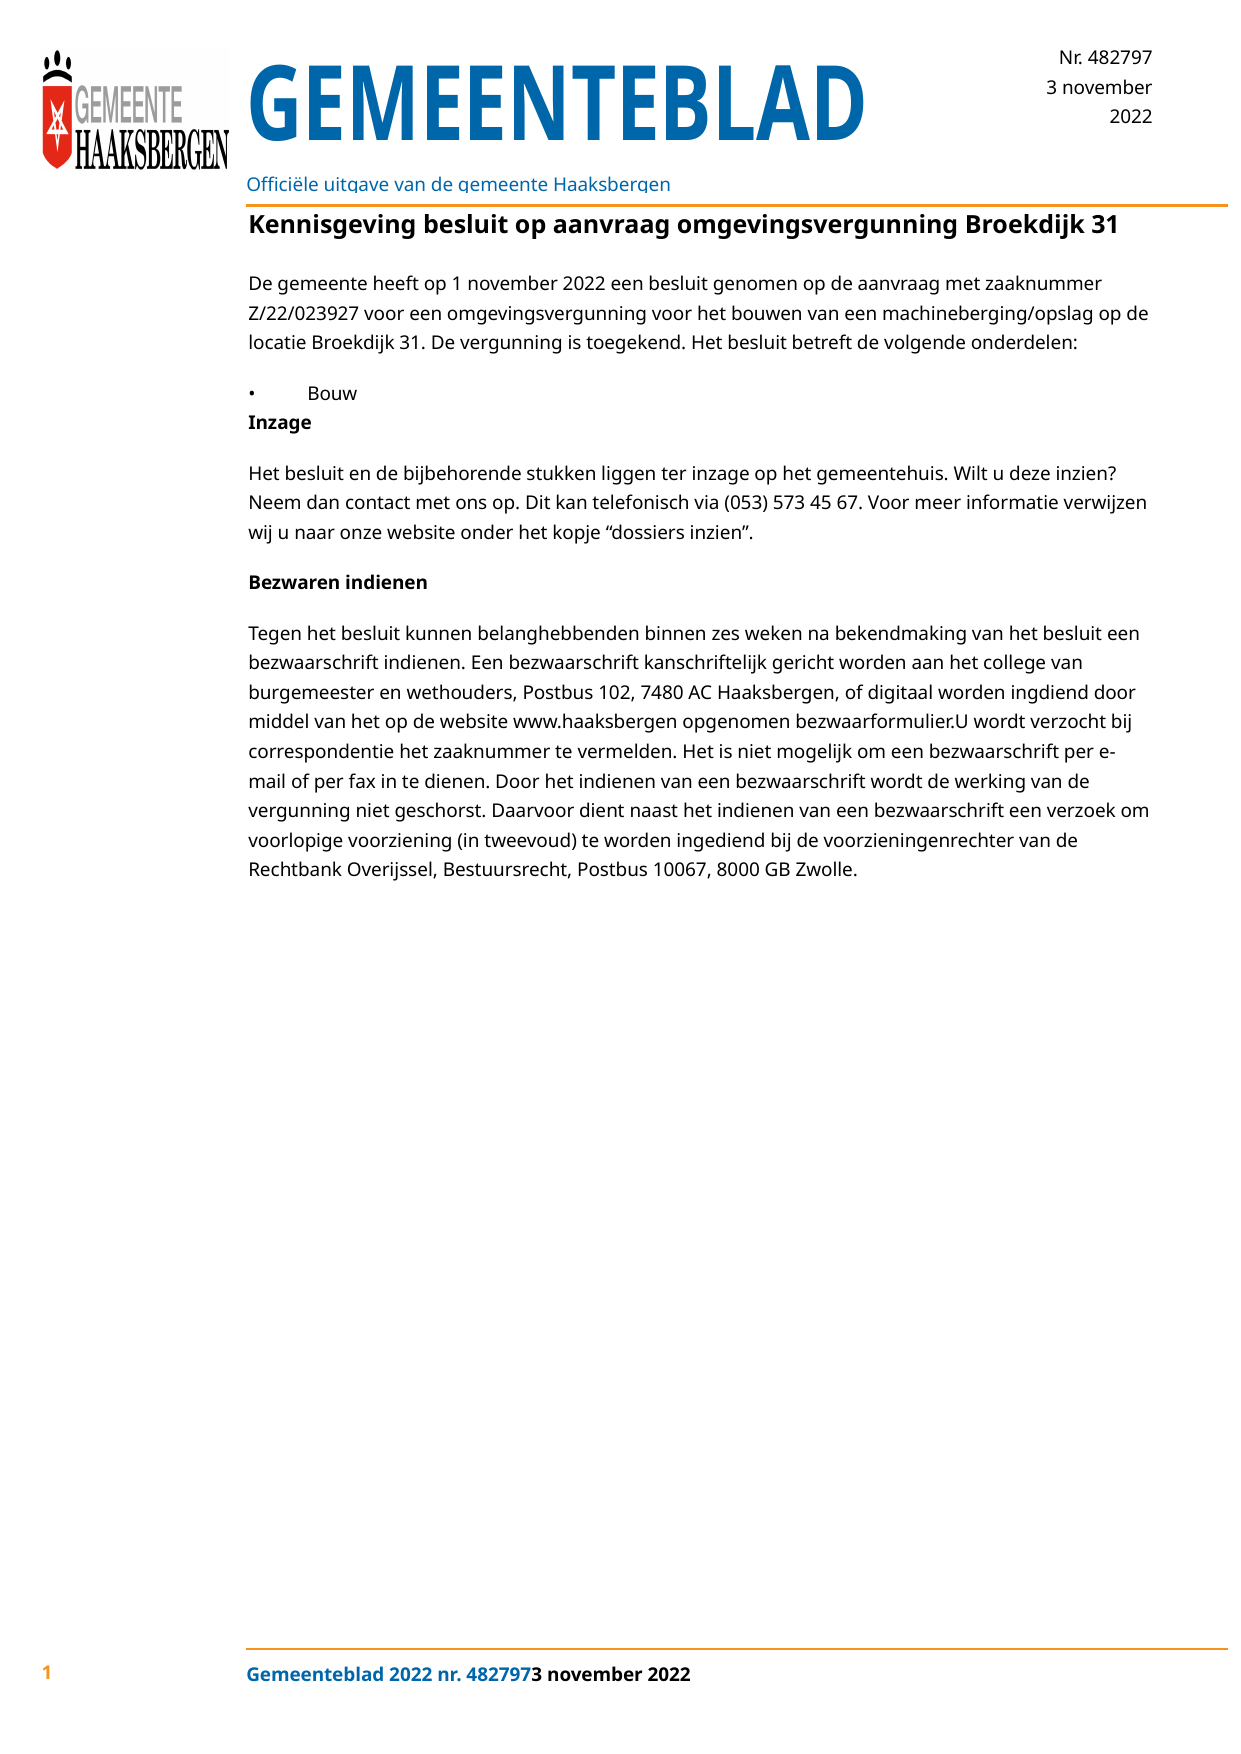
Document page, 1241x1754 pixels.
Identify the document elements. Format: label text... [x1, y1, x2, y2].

picture [41, 47, 231, 172]
text Kennisgeving besluit op aanvraag omgevingsvergunning Broekdijk 31 [248, 207, 1152, 241]
list Bouw [248, 380, 1152, 406]
text Het besluit en de bijbehorende stukken liggen ter inzage op het gemeentehuis. Wilt u deze inzien? Neem dan contact met ons op. Dit kan telefonisch via (053) 573 45 67. Voor meer informatie verwijzen wij u naar onze website onder het kopje “dossiers inzien”. [248, 460, 1152, 545]
text De gemeente heeft op 1 november 2022 een besluit genomen op de aanvraag met zaaknummer Z/22/023927 voor een omgevingsvergunning voor het bouwen van een machineberging/opslag op de locatie Broekdijk 31. De vergunning is toegekend. Het besluit betreft de volgende onderdelen: [248, 270, 1152, 355]
text Bezwaren indienen [248, 569, 1152, 595]
text Inzage [248, 409, 1152, 435]
text Tegen het besluit kunnen belanghebbenden binnen zes weken na bekendmaking van het besluit een bezwaarschrift indienen. Een bezwaarschrift kanschriftelijk gericht worden aan het college van burgemeester en wethouders, Postbus 102, 7480 AC Haaksbergen, of digitaal worden ingdiend door middel van het op de website www.haaksbergen opgenomen bezwaarformulier.U wordt verzocht bij correspondentie het zaaknummer te vermelden. Het is niet mogelijk om een bezwaarschrift per e-mail of per fax in te dienen. Door het indienen van een bezwaarschrift wordt de werking van de vergunning niet geschorst. Daarvoor dient naast het indienen van een bezwaarschrift een verzoek om voorlopige voorziening (in tweevoud) te worden ingediend bij de voorzieningenrechter van de Rechtbank Overijssel, Bestuursrecht, Postbus 10067, 8000 GB Zwolle. [248, 620, 1152, 882]
